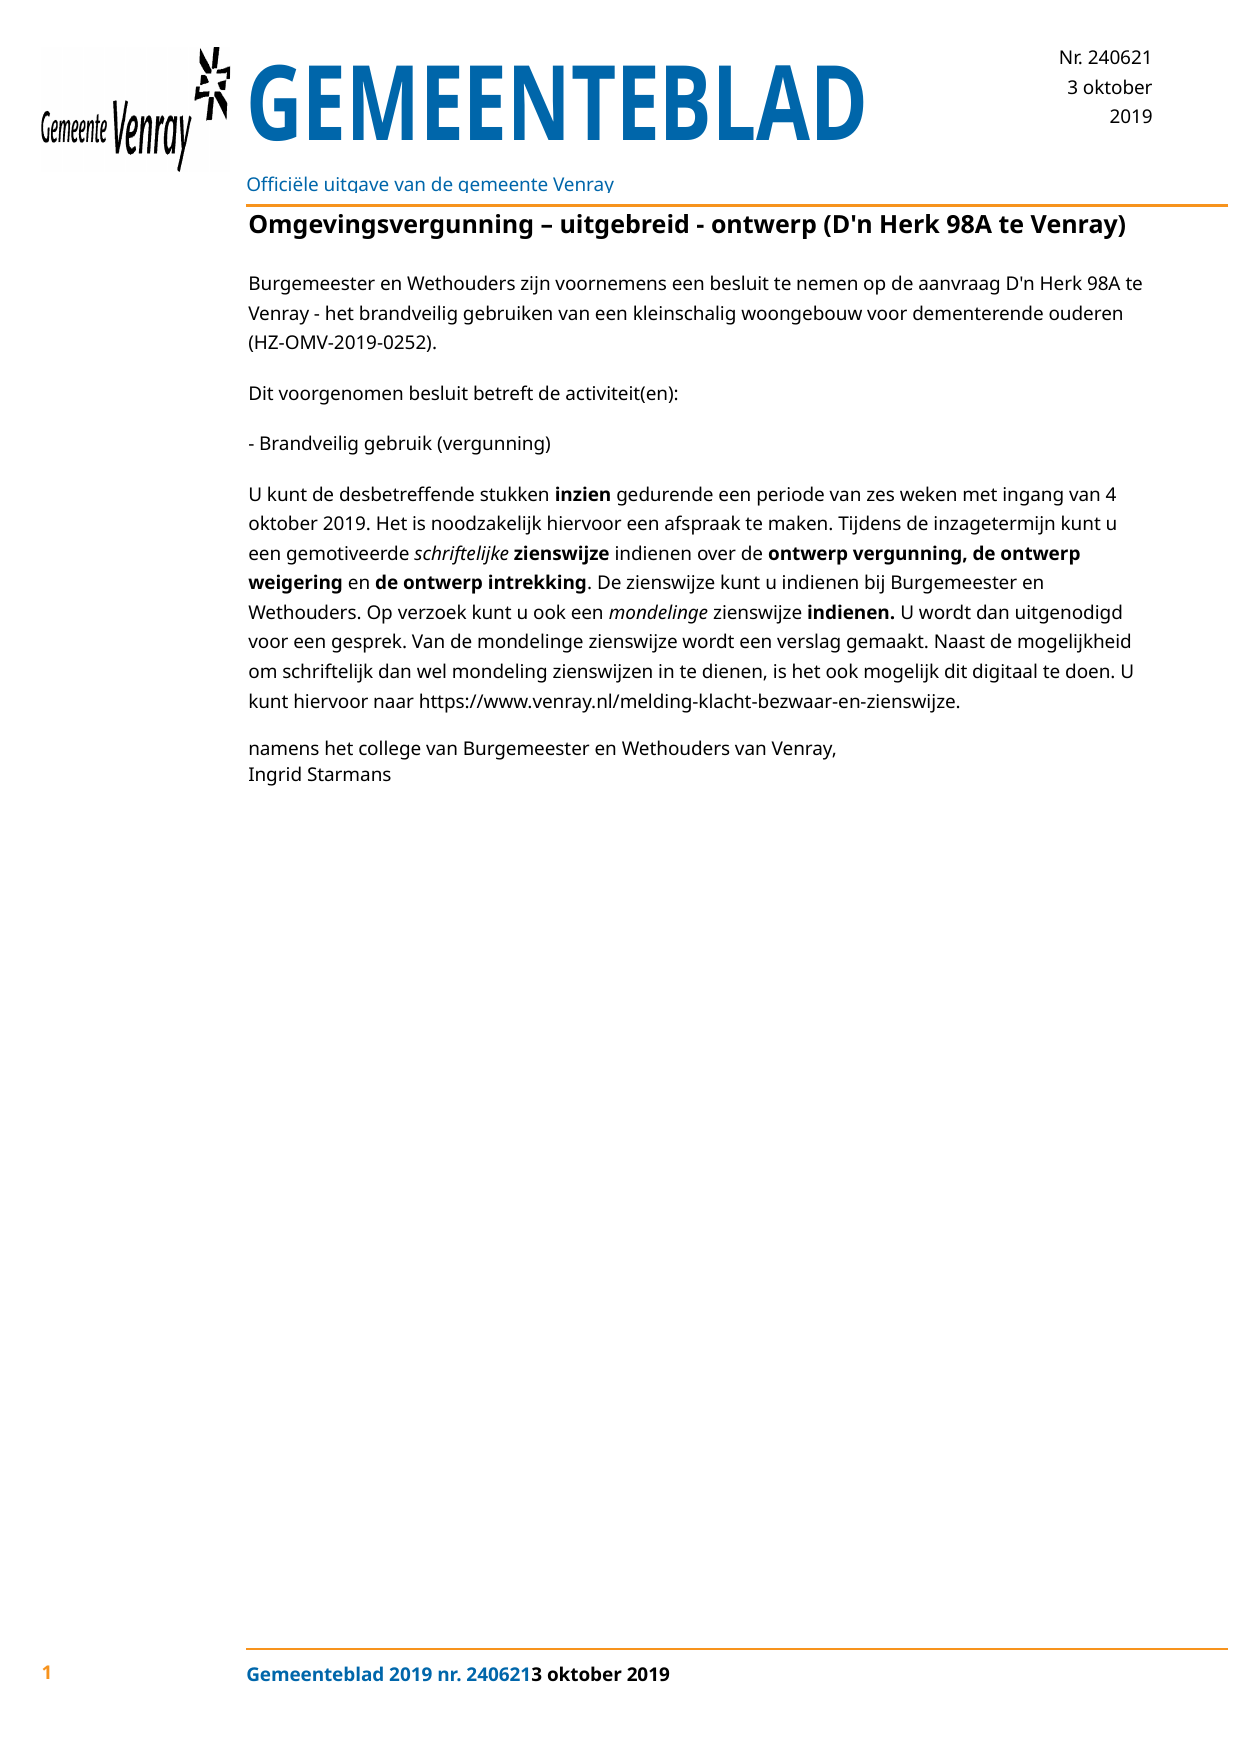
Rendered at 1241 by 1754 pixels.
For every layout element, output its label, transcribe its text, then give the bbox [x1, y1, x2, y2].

text namens het college van Burgemeester en Wethouders van Venray, [248, 736, 1152, 761]
text Dit voorgenomen besluit betreft de activiteit(en): [248, 380, 1152, 406]
text U kunt de desbetreffende stukken inzien gedurende een periode van zes weken met ingang van 4 oktober 2019. Het is noodzakelijk hiervoor een afspraak te maken. Tijdens de inzagetermijn kunt u een gemotiveerde schriftelijke zienswijze indienen over de ontwerp vergunning, de ontwerp weigering en de ontwerp intrekking. De zienswijze kunt u indienen bij Burgemeester en Wethouders. Op verzoek kunt u ook een mondelinge zienswijze indienen. U wordt dan uitgenodigd voor een gesprek. Van de mondelinge zienswijze wordt een verslag gemaakt. Naast de mogelijkheid om schriftelijk dan wel mondeling zienswijzen in te dienen, is het ook mogelijk dit digitaal te doen. U kunt hiervoor naar https://www.venray.nl/melding-klacht-bezwaar-en-zienswijze. [248, 481, 1152, 713]
text - Brandveilig gebruik (vergunning) [248, 430, 1152, 456]
text Omgevingsvergunning – uitgebreid - ontwerp (D'n Herk 98A te Venray) [248, 207, 1152, 241]
picture [41, 47, 231, 172]
text Ingrid Starmans [248, 761, 1152, 787]
text Burgemeester en Wethouders zijn voornemens een besluit te nemen op de aanvraag D'n Herk 98A te Venray - het brandveilig gebruiken van een kleinschalig woongebouw voor dementerende ouderen (HZ-OMV-2019-0252). [248, 270, 1152, 355]
